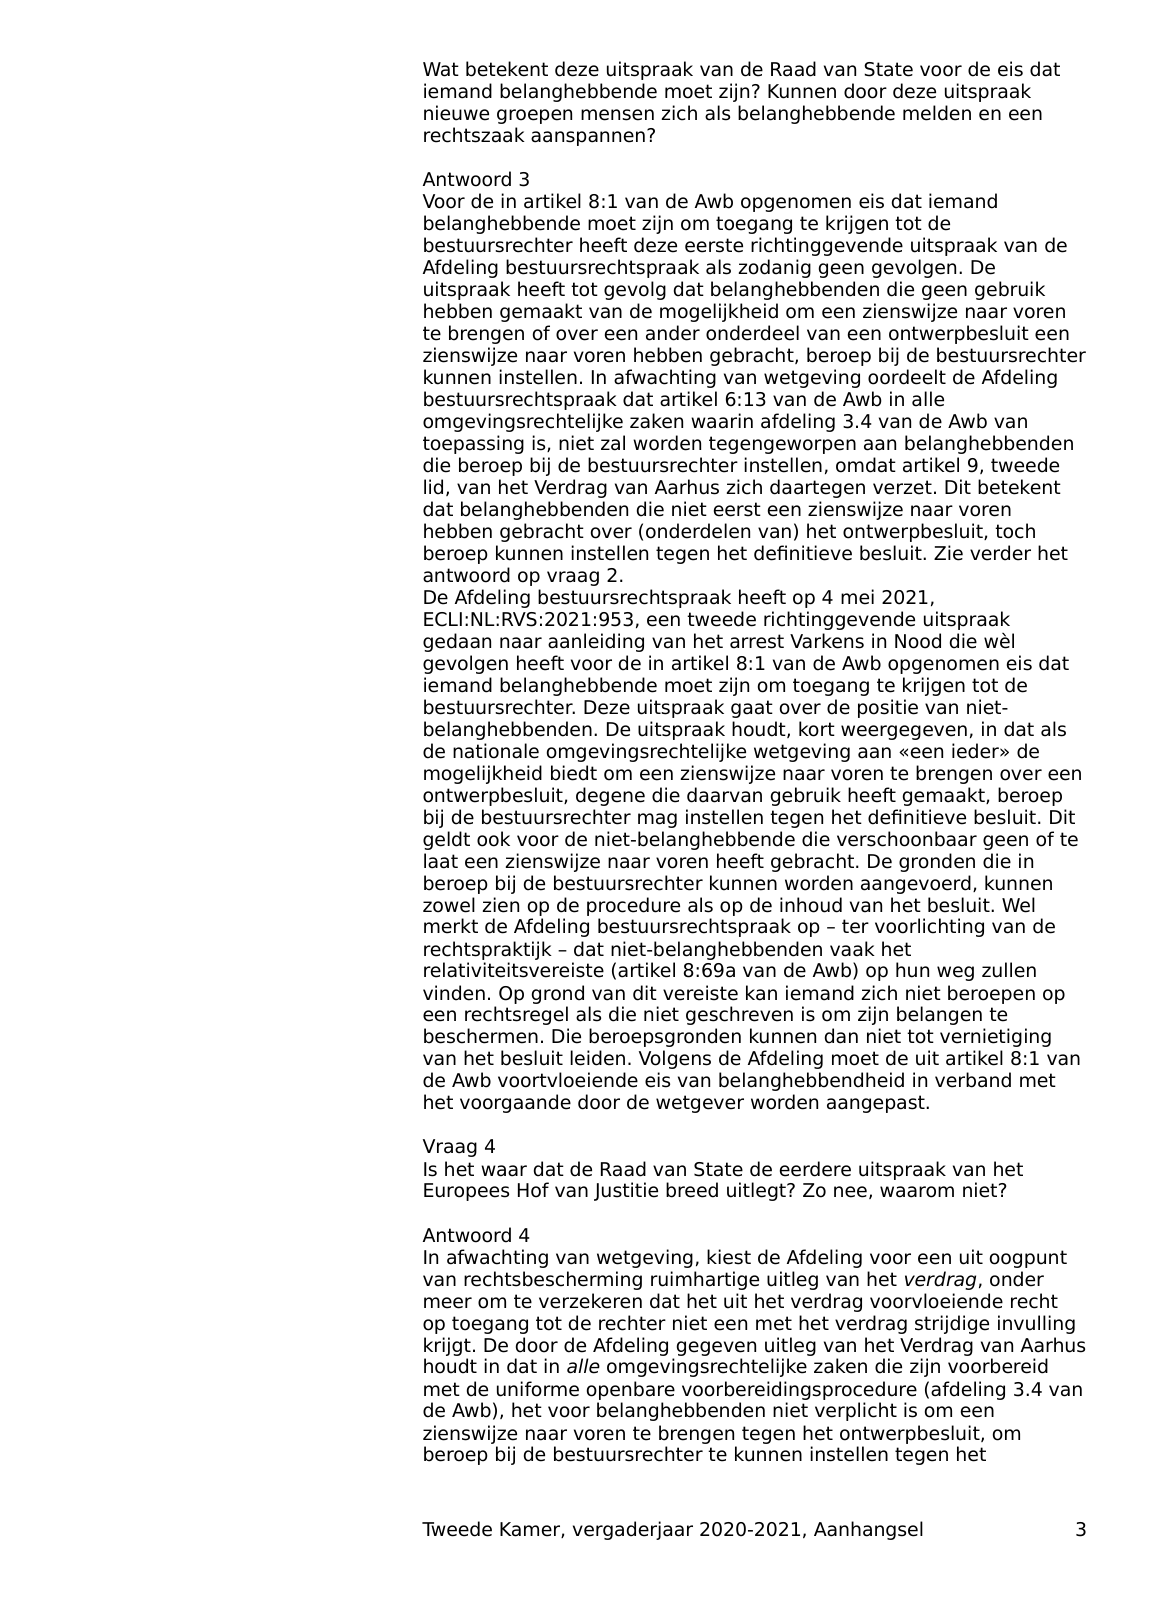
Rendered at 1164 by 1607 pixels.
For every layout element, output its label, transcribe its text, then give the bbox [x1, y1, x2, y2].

text Antwoord 4 [422, 1224, 1087, 1247]
text Is het waar dat de Raad van State de eerdere uitspraak van het Europees Hof van Justitie breed uitlegt? Zo nee, waarom niet? [422, 1158, 1087, 1202]
text Antwoord 3 [422, 169, 1087, 191]
text De Afdeling bestuursrechtspraak heeft op 4 mei 2021, ECLI:NL:RVS:2021:953, een tweede richtinggevende uitspraak gedaan naar aanleiding van het arrest Varkens in Nood die wèl gevolgen heeft voor de in artikel 8:1 van de Awb opgenomen eis dat iemand belanghebbende moet zijn om toegang te krijgen tot de bestuursrechter. Deze uitspraak gaat over de positie van niet-belanghebbenden. De uitspraak houdt, kort weergegeven, in dat als de nationale omgevingsrechtelijke wetgeving aan «een ieder» de mogelijkheid biedt om een zienswijze naar voren te brengen over een ontwerpbesluit, degene die daarvan gebruik heeft gemaakt, beroep bij de bestuursrechter mag instellen tegen het definitieve besluit. Dit geldt ook voor de niet-belanghebbende die verschoonbaar geen of te laat een zienswijze naar voren heeft gebracht. De gronden die in beroep bij de bestuursrechter kunnen worden aangevoerd, kunnen zowel zien op de procedure als op de inhoud van het besluit. Wel merkt de Afdeling bestuursrechtspraak op – ter voorlichting van de rechtspraktijk – dat niet-belanghebbenden vaak het relativiteitsvereiste (artikel 8:69a van de Awb) op hun weg zullen vinden. Op grond van dit vereiste kan iemand zich niet beroepen op een rechtsregel als die niet geschreven is om zijn belangen te beschermen. Die beroepsgronden kunnen dan niet tot vernietiging van het besluit leiden. Volgens de Afdeling moet de uit artikel 8:1 van de Awb voortvloeiende eis van belanghebbendheid in verband met het voorgaande door de wetgever worden aangepast. [422, 587, 1087, 1114]
text Voor de in artikel 8:1 van de Awb opgenomen eis dat iemand belanghebbende moet zijn om toegang te krijgen tot de bestuursrechter heeft deze eerste richtinggevende uitspraak van de Afdeling bestuursrechtspraak als zodanig geen gevolgen. De uitspraak heeft tot gevolg dat belanghebbenden die geen gebruik hebben gemaakt van de mogelijkheid om een zienswijze naar voren te brengen of over een ander onderdeel van een ontwerpbesluit een zienswijze naar voren hebben gebracht, beroep bij de bestuursrechter kunnen instellen. In afwachting van wetgeving oordeelt de Afdeling bestuursrechtspraak dat artikel 6:13 van de Awb in alle omgevingsrechtelijke zaken waarin afdeling 3.4 van de Awb van toepassing is, niet zal worden tegengeworpen aan belanghebbenden die beroep bij de bestuursrechter instellen, omdat artikel 9, tweede lid, van het Verdrag van Aarhus zich daartegen verzet. Dit betekent dat belanghebbenden die niet eerst een zienswijze naar voren hebben gebracht over (onderdelen van) het ontwerpbesluit, toch beroep kunnen instellen tegen het definitieve besluit. Zie verder het antwoord op vraag 2. [422, 191, 1087, 587]
text Vraag 4 [422, 1136, 1087, 1158]
text Wat betekent deze uitspraak van de Raad van State voor de eis dat iemand belanghebbende moet zijn? Kunnen door deze uitspraak nieuwe groepen mensen zich als belanghebbende melden en een rechtszaak aanspannen? [422, 59, 1087, 147]
text In afwachting van wetgeving, kiest de Afdeling voor een uit oogpunt van rechtsbescherming ruimhartige uitleg van het verdrag, onder meer om te verzekeren dat het uit het verdrag voorvloeiende recht op toegang tot de rechter niet een met het verdrag strijdige invulling krijgt. De door de Afdeling gegeven uitleg van het Verdrag van Aarhus houdt in dat in alle omgevingsrechtelijke zaken die zijn voorbereid met de uniforme openbare voorbereidingsprocedure (afdeling 3.4 van de Awb), het voor belanghebbenden niet verplicht is om een zienswijze naar voren te brengen tegen het ontwerpbesluit, om beroep bij de bestuursrechter te kunnen instellen tegen het [422, 1247, 1087, 1466]
